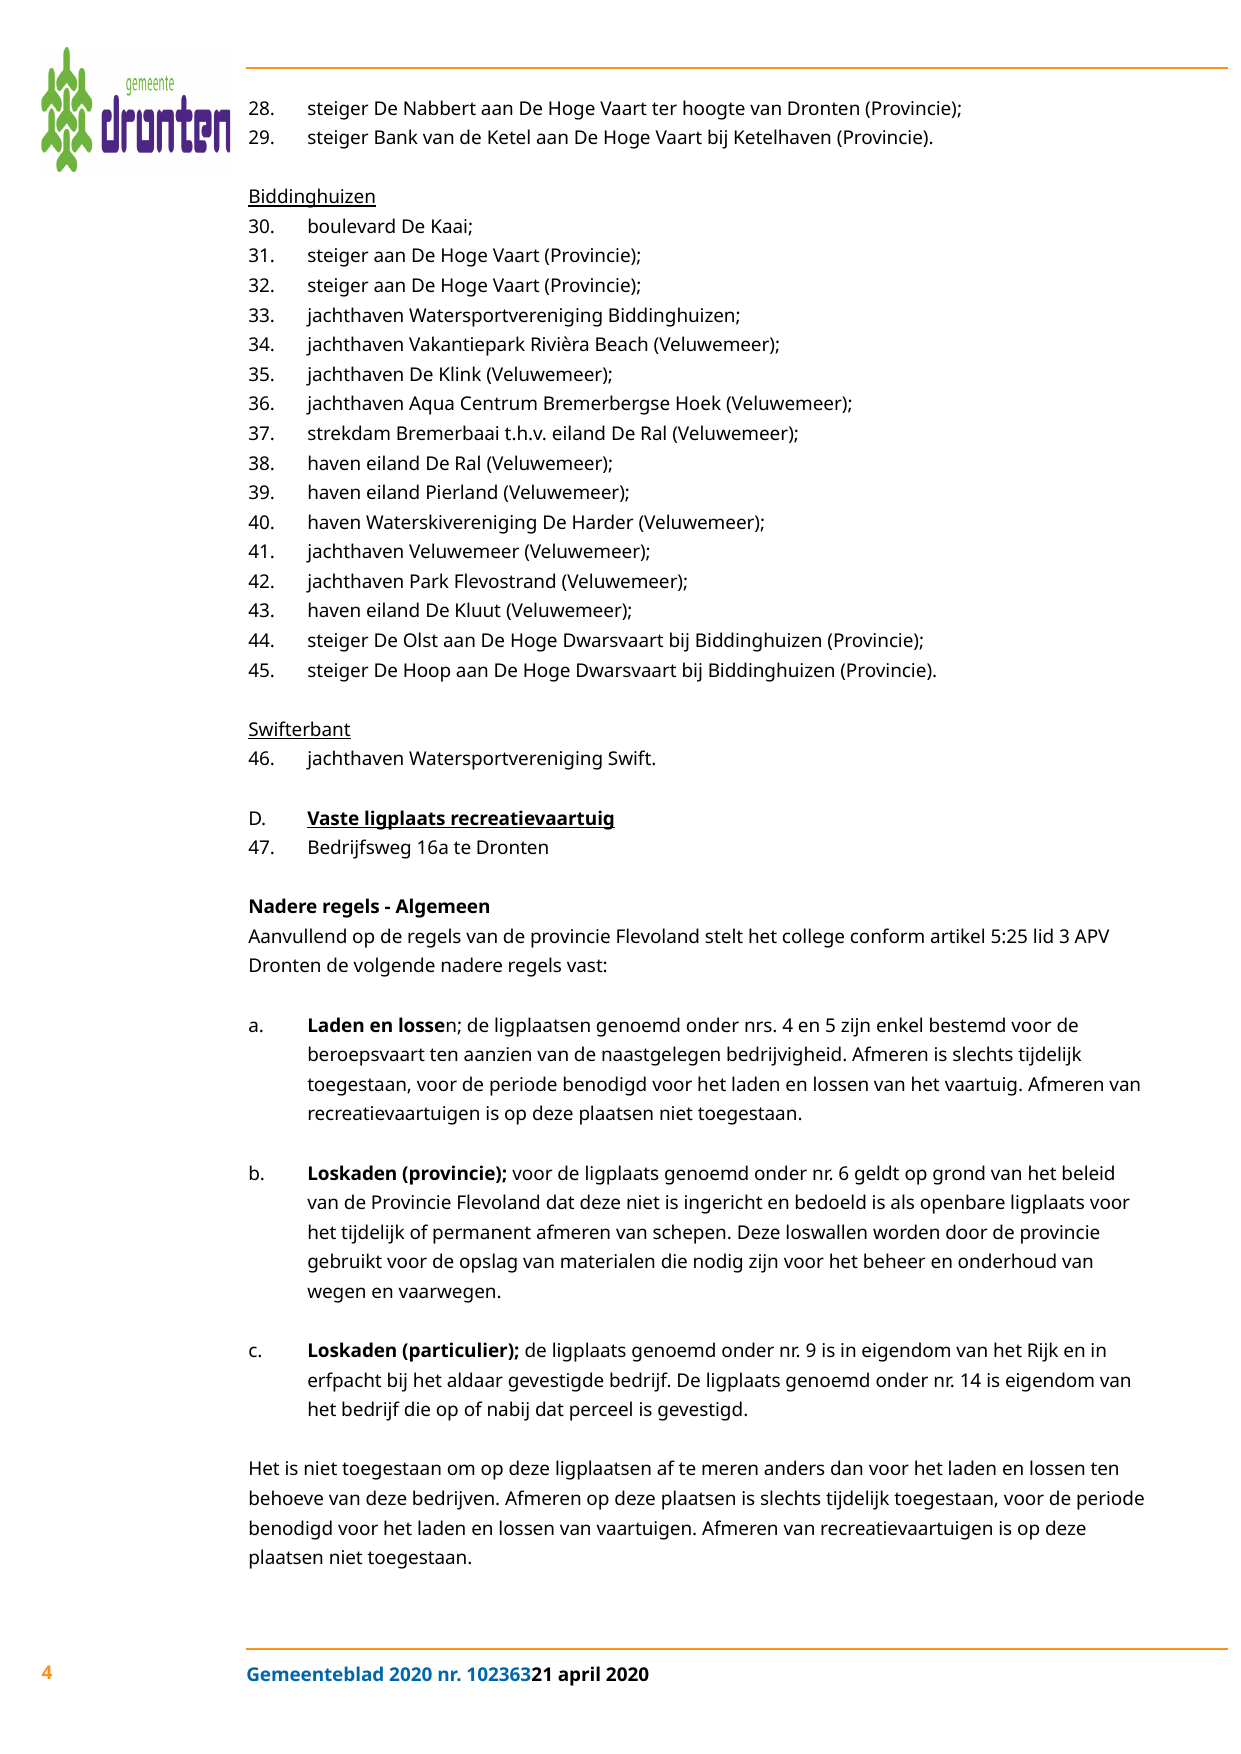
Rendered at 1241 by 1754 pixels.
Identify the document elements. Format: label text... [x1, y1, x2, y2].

list Loskaden (particulier); de ligplaats genoemd onder nr. 9 is in eigendom van het Rijk en in erfpacht bij het aldaar gevestigde bedrijf. De ligplaats genoemd onder nr. 14 is eigendom van het bedrijf die op of nabij dat perceel is gevestigd. [248, 1337, 1152, 1422]
text Nadere regels - Algemeen [248, 893, 1152, 919]
list steiger De Olst aan De Hoge Dwarsvaart bij Biddinghuizen (Provincie); [248, 627, 1152, 653]
list steiger Bank van de Ketel aan De Hoge Vaart bij Ketelhaven (Provincie). [248, 124, 1152, 150]
list haven Waterskivereniging De Harder (Veluwemeer); [248, 509, 1152, 535]
list jachthaven Aqua Centrum Bremerbergse Hoek (Veluwemeer); [248, 391, 1152, 416]
list jachthaven Vakantiepark Rivièra Beach (Veluwemeer); [248, 331, 1152, 357]
list boulevard De Kaai; [248, 213, 1152, 239]
text Biddinghuizen [248, 183, 1152, 209]
list jachthaven Park Flevostrand (Veluwemeer); [248, 568, 1152, 594]
list jachthaven Watersportvereniging Swift. [248, 746, 1152, 771]
list jachthaven De Klink (Veluwemeer); [248, 361, 1152, 387]
list Vaste ligplaats recreatievaartuig [248, 805, 1152, 831]
list strekdam Bremerbaai t.h.v. eiland De Ral (Veluwemeer); [248, 420, 1152, 446]
list steiger aan De Hoge Vaart (Provincie); [248, 272, 1152, 298]
list Laden en lossen; de ligplaatsen genoemd onder nrs. 4 en 5 zijn enkel bestemd voor de beroepsvaart ten aanzien van de naastgelegen bedrijvigheid. Afmeren is slechts tijdelijk toegestaan, voor de periode benodigd voor het laden en lossen van het vaartuig. Afmeren van recreatievaartuigen is op deze plaatsen niet toegestaan. [248, 1012, 1152, 1126]
list haven eiland De Kluut (Veluwemeer); [248, 598, 1152, 623]
list Bedrijfsweg 16a te Dronten [248, 834, 1152, 860]
list haven eiland De Ral (Veluwemeer); [248, 450, 1152, 476]
list haven eiland Pierland (Veluwemeer); [248, 479, 1152, 505]
list steiger De Hoop aan De Hoge Dwarsvaart bij Biddinghuizen (Provincie). [248, 657, 1152, 683]
list steiger aan De Hoge Vaart (Provincie); [248, 243, 1152, 268]
list steiger De Nabbert aan De Hoge Vaart ter hoogte van Dronten (Provincie); [248, 95, 1152, 121]
text Aanvullend op de regels van de provincie Flevoland stelt het college conform artikel 5:25 lid 3 APV Dronten de volgende nadere regels vast: [248, 923, 1152, 978]
list jachthaven Watersportvereniging Biddinghuizen; [248, 302, 1152, 328]
list jachthaven Veluwemeer (Veluwemeer); [248, 538, 1152, 564]
text Swifterbant [248, 716, 1152, 742]
picture [41, 47, 231, 172]
text Het is niet toegestaan om op deze ligplaatsen af te meren anders dan voor het laden en lossen ten behoeve van deze bedrijven. Afmeren op deze plaatsen is slechts tijdelijk toegestaan, voor de periode benodigd voor het laden en lossen van vaartuigen. Afmeren van recreatievaartuigen is op deze plaatsen niet toegestaan. [248, 1456, 1152, 1570]
list Loskaden (provincie); voor de ligplaats genoemd onder nr. 6 geldt op grond van het beleid van de Provincie Flevoland dat deze niet is ingericht en bedoeld is als openbare ligplaats voor het tijdelijk of permanent afmeren van schepen. Deze loswallen worden door de provincie gebruikt voor de opslag van materialen die nodig zijn voor het beheer en onderhoud van wegen en vaarwegen. [248, 1160, 1152, 1304]
